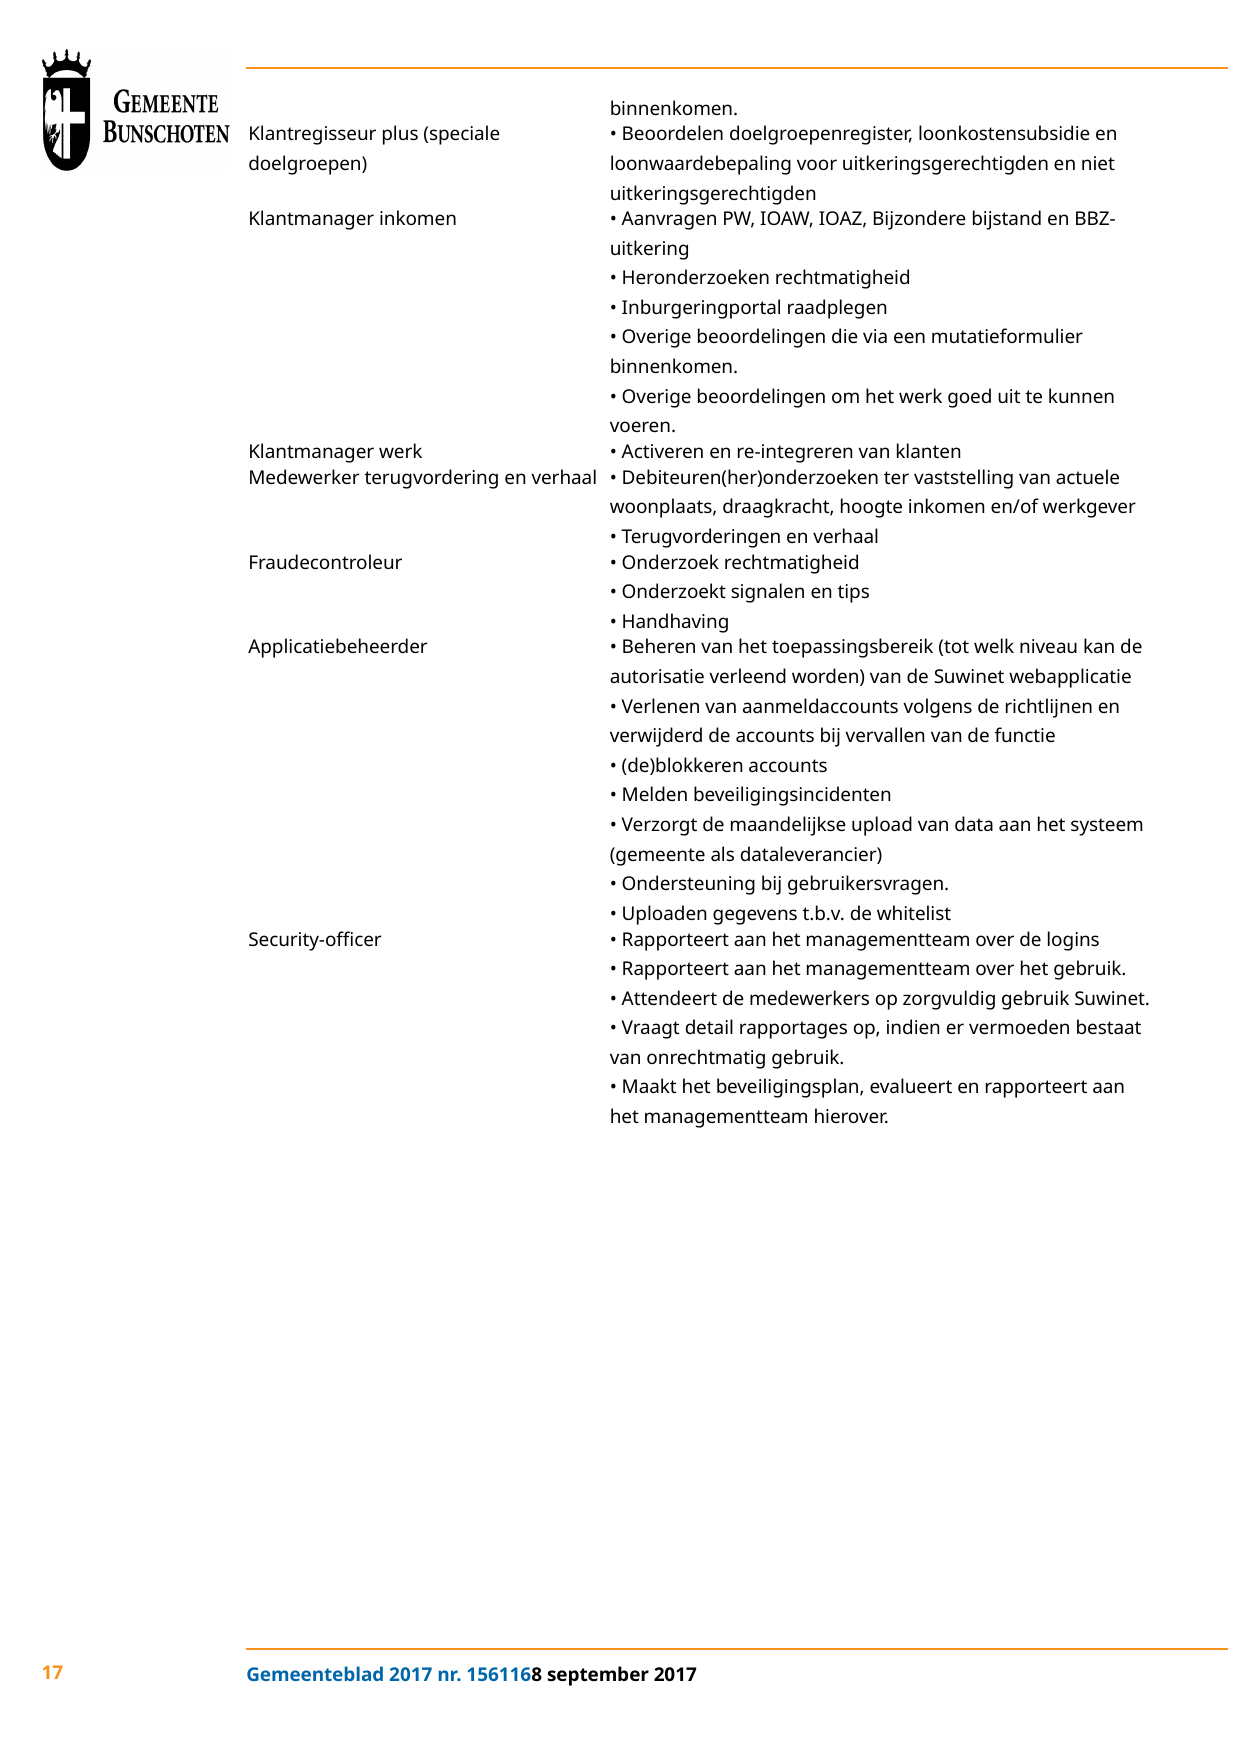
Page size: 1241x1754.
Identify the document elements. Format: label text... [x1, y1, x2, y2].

table_cell Medewerker terugvordering en verhaal [248, 464, 609, 549]
table_cell • Rapporteert aan het managementteam over de logins • Rapporteert aan het managementteam over het gebruik. • Attendeert de medewerkers op zorgvuldig gebruik Suwinet. • Vraagt detail rapportages op, indien er vermoeden bestaat van onrechtmatig gebruik. • Maakt het beveiligingsplan, evalueert en rapporteert aan het managementteam hierover. [610, 926, 1152, 1129]
table_cell • Debiteuren(her)onderzoeken ter vaststelling van actuele woonplaats, draagkracht, hoogte inkomen en/of werkgever • Terugvorderingen en verhaal [610, 464, 1152, 549]
table_cell [248, 95, 609, 121]
table_cell Fraudecontroleur [248, 549, 609, 634]
table_cell • Activeren en re-integreren van klanten [610, 438, 1152, 464]
table_cell • Aanvragen PW, IOAW, IOAZ, Bijzondere bijstand en BBZ-uitkering • Heronderzoeken rechtmatigheid • Inburgeringportal raadplegen • Overige beoordelingen die via een mutatieformulier binnenkomen. • Overige beoordelingen om het werk goed uit te kunnen voeren. [610, 205, 1152, 438]
table_cell • Beoordelen doelgroepenregister, loonkostensubsidie en loonwaardebepaling voor uitkeringsgerechtigden en niet uitkeringsgerechtigden [610, 121, 1152, 205]
table_cell • Onderzoek rechtmatigheid • Onderzoekt signalen en tips • Handhaving [610, 549, 1152, 634]
table_cell Security-officer [248, 926, 609, 1129]
table_cell binnenkomen. [610, 95, 1152, 121]
table_cell Klantmanager werk [248, 438, 609, 464]
table_cell • Beheren van het toepassingsbereik (tot welk niveau kan de autorisatie verleend worden) van de Suwinet webapplicatie • Verlenen van aanmeldaccounts volgens de richtlijnen en verwijderd de accounts bij vervallen van de functie • (de)blokkeren accounts • Melden beveiligingsincidenten • Verzorgt de maandelijkse upload van data aan het systeem (gemeente als dataleverancier) • Ondersteuning bij gebruikersvragen. • Uploaden gegevens t.b.v. de whitelist [610, 634, 1152, 926]
table_cell Klantregisseur plus (speciale doelgroepen) [248, 121, 609, 205]
table_cell Klantmanager inkomen [248, 205, 609, 438]
picture [41, 47, 231, 172]
table_cell Applicatiebeheerder [248, 634, 609, 926]
